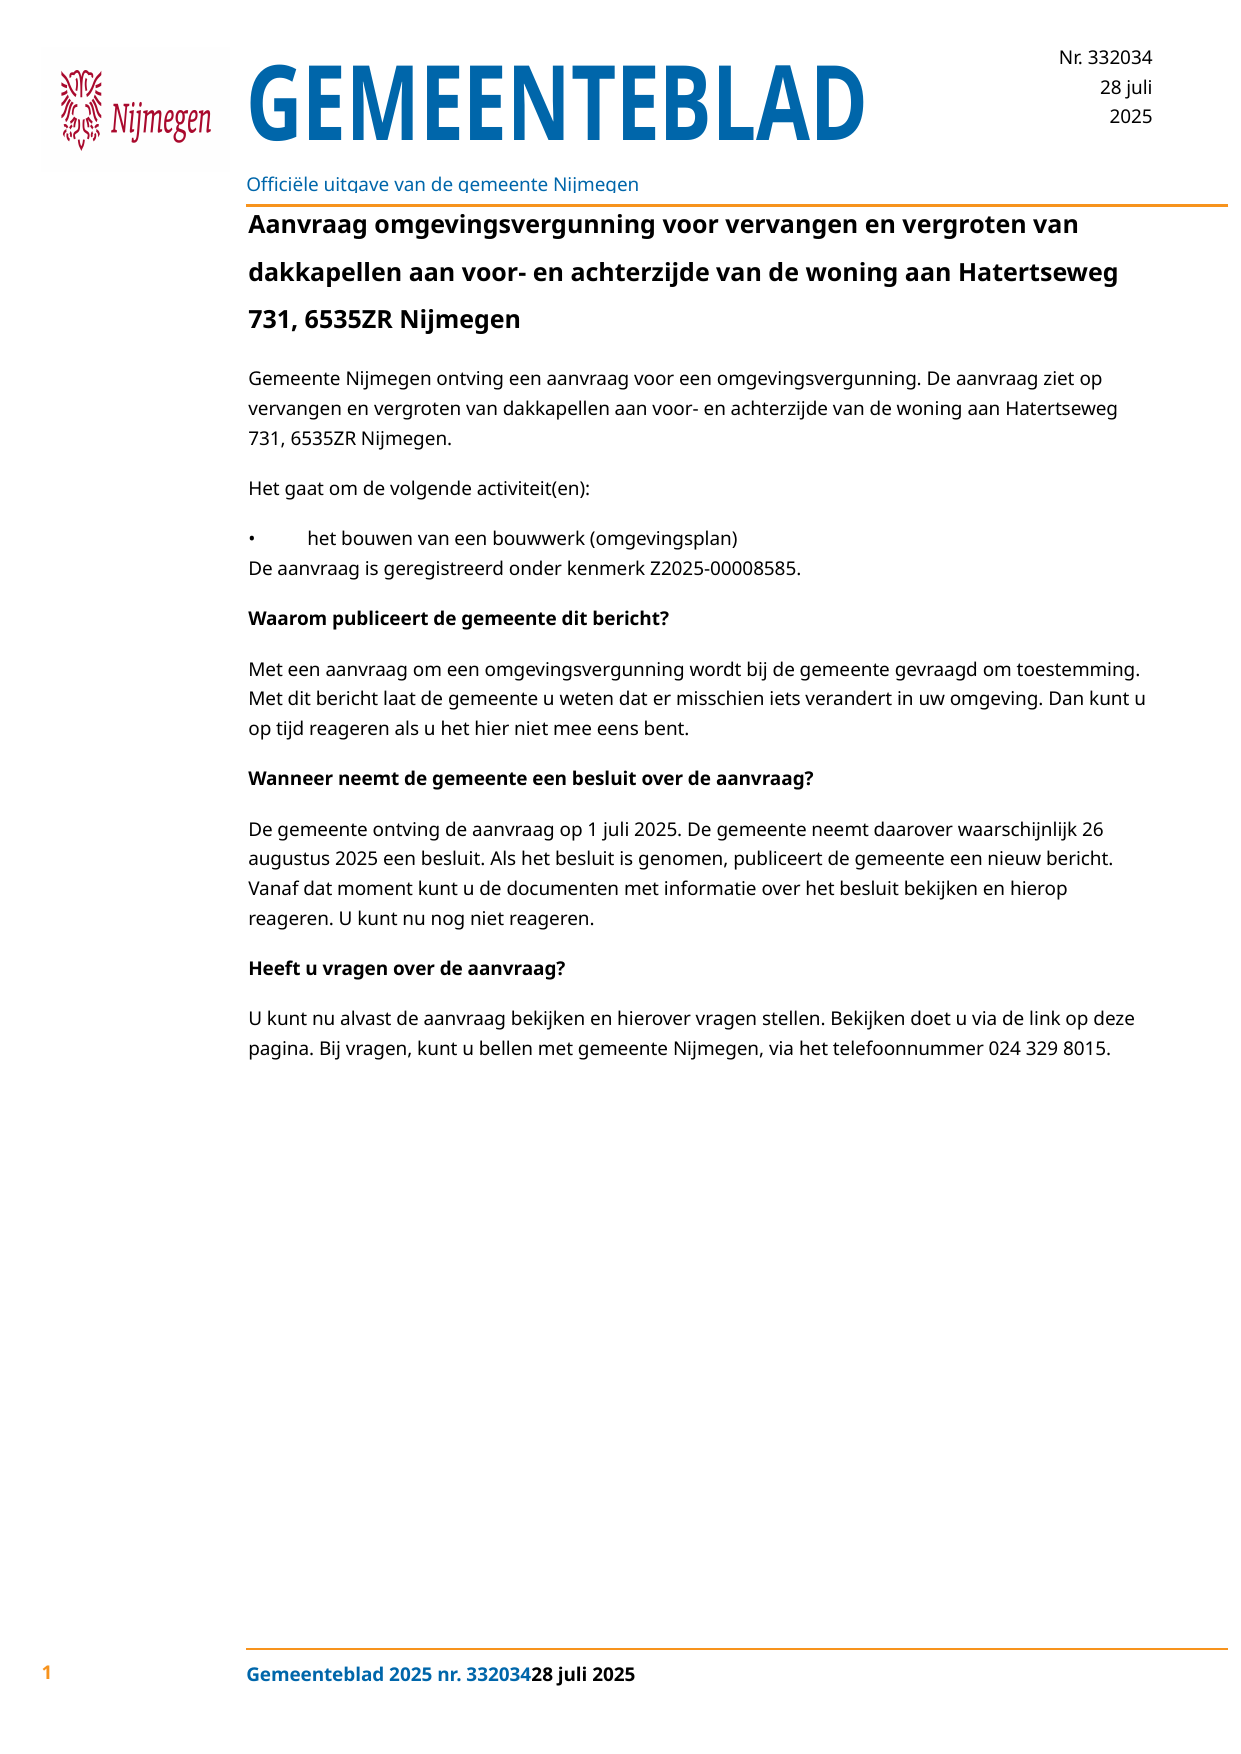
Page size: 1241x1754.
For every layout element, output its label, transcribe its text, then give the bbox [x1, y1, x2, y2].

list het bouwen van een bouwwerk (omgevingsplan) [248, 526, 1152, 551]
text Waarom publiceert de gemeente dit bericht? [248, 606, 1152, 631]
text Aanvraag omgevingsvergunning voor vervangen en vergroten van dakkapellen aan voor- en achterzijde van de woning aan Hatertseweg 731, 6535ZR Nijmegen [248, 207, 1152, 336]
text De aanvraag is geregistreerd onder kenmerk Z2025-00008585. [248, 555, 1152, 581]
text Heeft u vragen over de aanvraag? [248, 955, 1152, 981]
text Wanneer neemt de gemeente een besluit over de aanvraag? [248, 766, 1152, 791]
text Met een aanvraag om een omgevingsvergunning wordt bij de gemeente gevraagd om toestemming. Met dit bericht laat de gemeente u weten dat er misschien iets verandert in uw omgeving. Dan kunt u op tijd reageren als u het hier niet mee eens bent. [248, 656, 1152, 741]
text De gemeente ontving de aanvraag op 1 juli 2025. De gemeente neemt daarover waarschijnlijk 26 augustus 2025 een besluit. Als het besluit is genomen, publiceert de gemeente een nieuw bericht. Vanaf dat moment kunt u de documenten met informatie over het besluit bekijken en hierop reageren. U kunt nu nog niet reageren. [248, 816, 1152, 930]
text U kunt nu alvast de aanvraag bekijken en hierover vragen stellen. Bekijken doet u via de link op deze pagina. Bij vragen, kunt u bellen met gemeente Nijmegen, via het telefoonnummer 024 329 8015. [248, 1006, 1152, 1061]
text Het gaat om de volgende activiteit(en): [248, 475, 1152, 501]
picture [41, 47, 231, 172]
text Gemeente Nijmegen ontving een aanvraag voor een omgevingsvergunning. De aanvraag ziet op vervangen en vergroten van dakkapellen aan voor- en achterzijde van de woning aan Hatertseweg 731, 6535ZR Nijmegen. [248, 366, 1152, 450]
